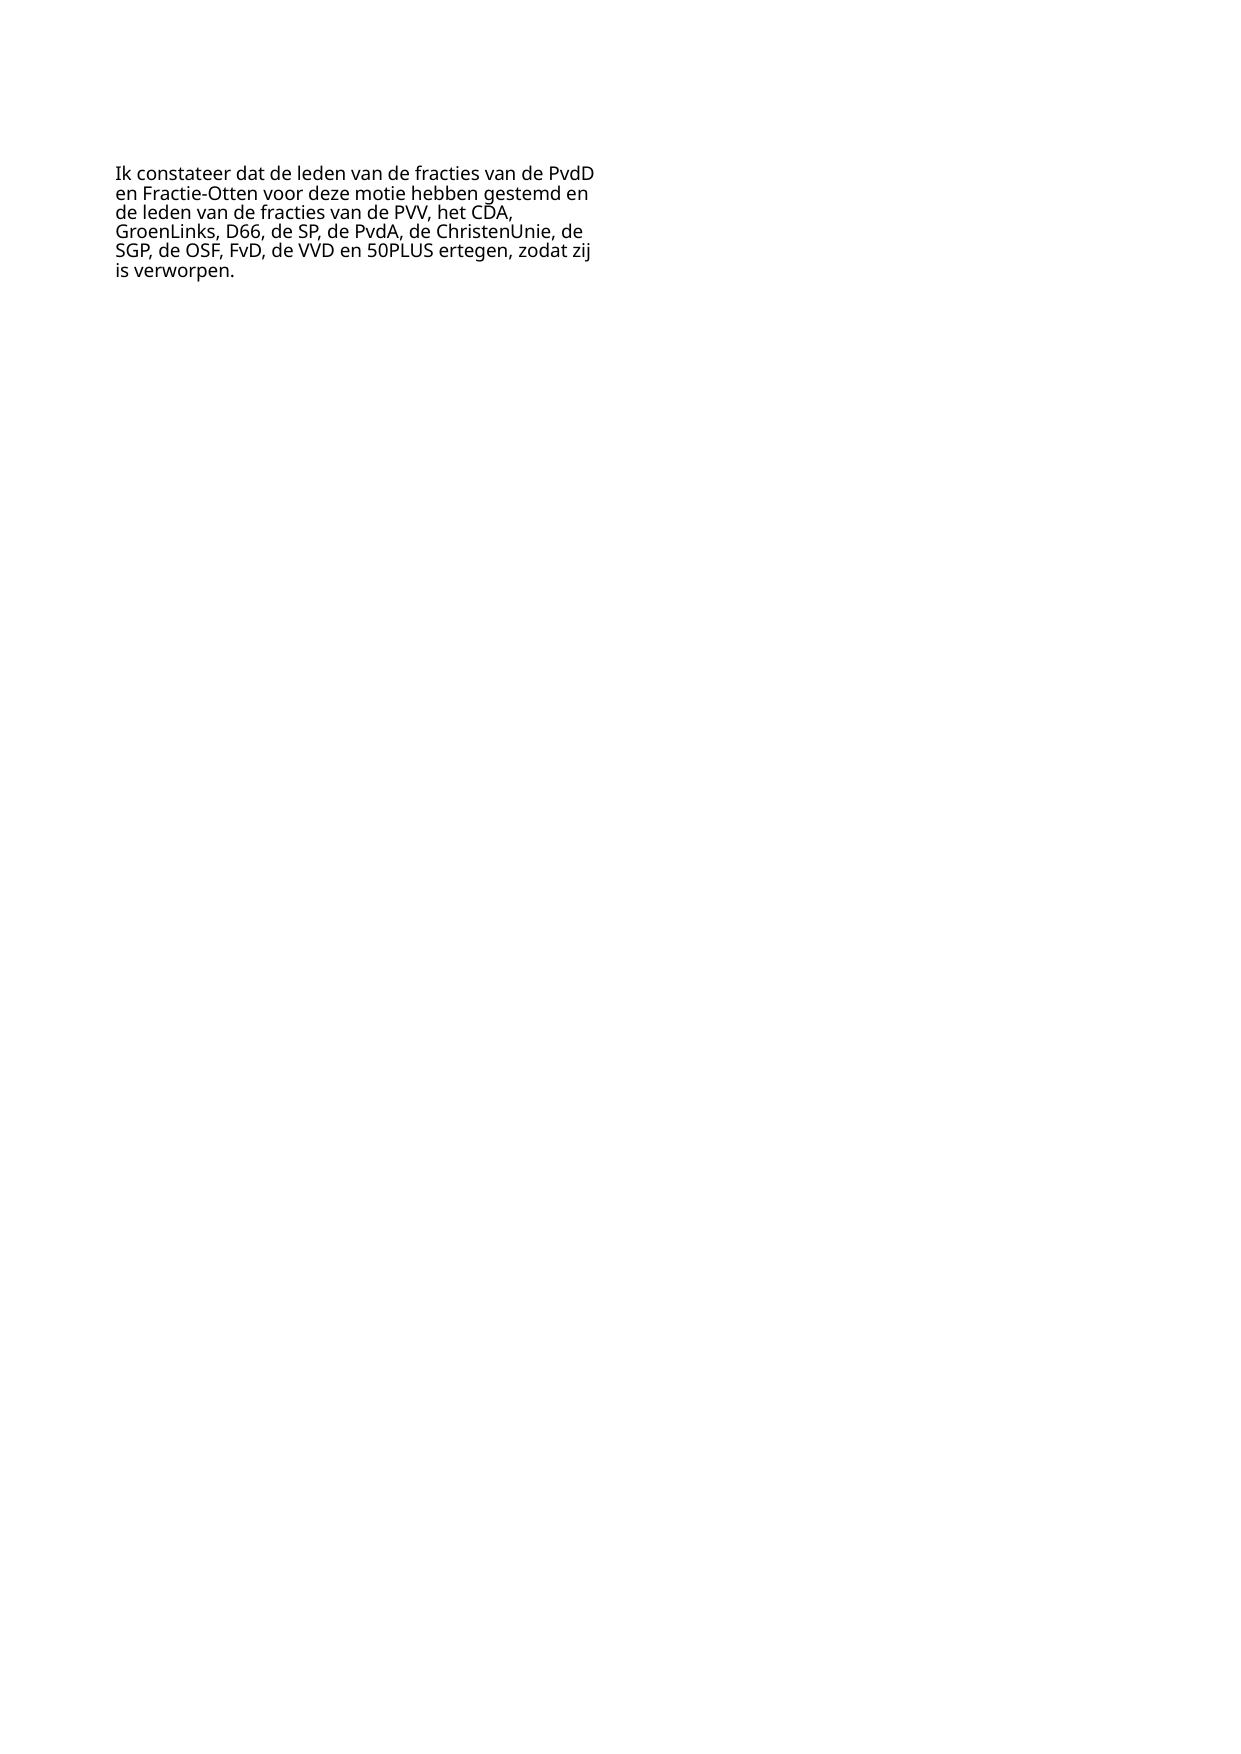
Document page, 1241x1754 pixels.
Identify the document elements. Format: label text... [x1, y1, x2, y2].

text Ik constateer dat de leden van de fracties van de PvdD en Fractie-Otten voor deze motie hebben gestemd en de leden van de fracties van de PVV, het CDA, GroenLinks, D66, de SP, de PvdA, de ChristenUnie, de SGP, de OSF, FvD, de VVD en 50PLUS ertegen, zodat zij is verworpen. [115, 165, 605, 281]
